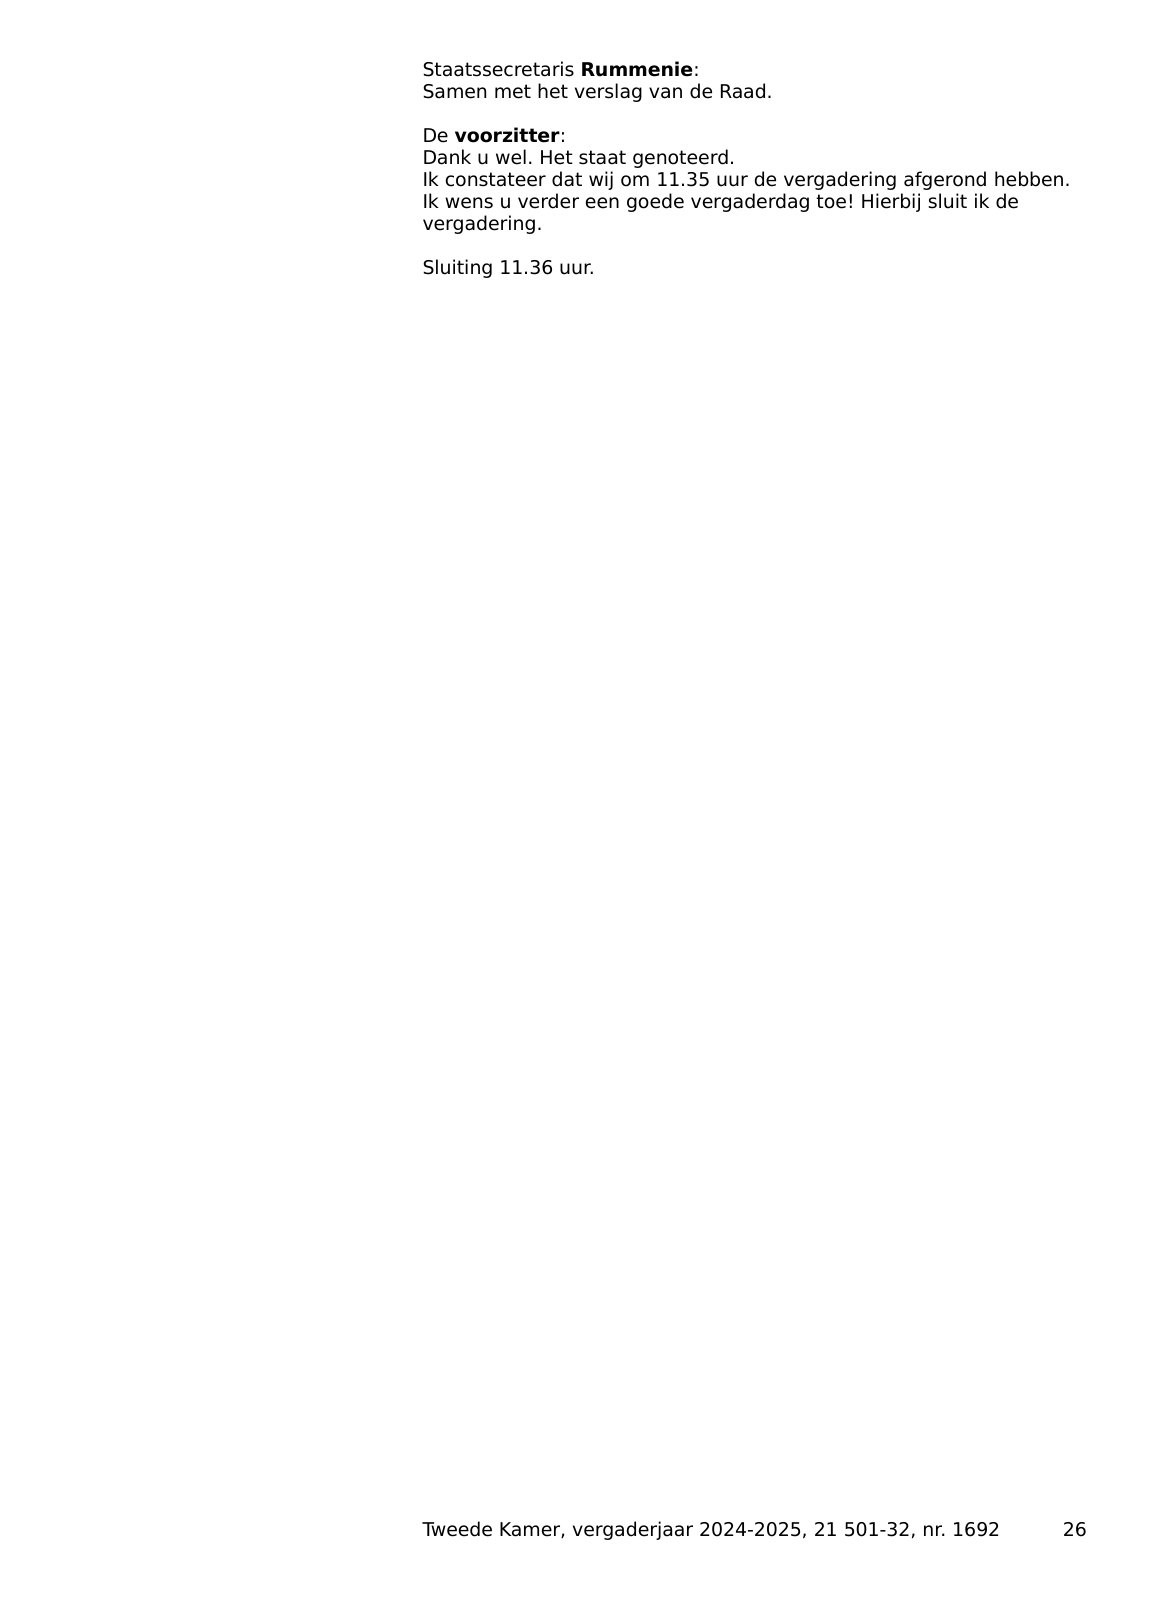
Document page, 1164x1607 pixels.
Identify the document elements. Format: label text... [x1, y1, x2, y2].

text Ik constateer dat wij om 11.35 uur de vergadering afgerond hebben. Ik wens u verder een goede vergaderdag toe! Hierbij sluit ik de vergadering. [422, 169, 1087, 235]
text Sluiting 11.36 uur. [422, 257, 1087, 279]
text Staatssecretaris Rummenie: [422, 59, 1087, 81]
text Dank u wel. Het staat genoteerd. [422, 147, 1087, 169]
text De voorzitter: [422, 125, 1087, 147]
text Samen met het verslag van de Raad. [422, 81, 1087, 103]
